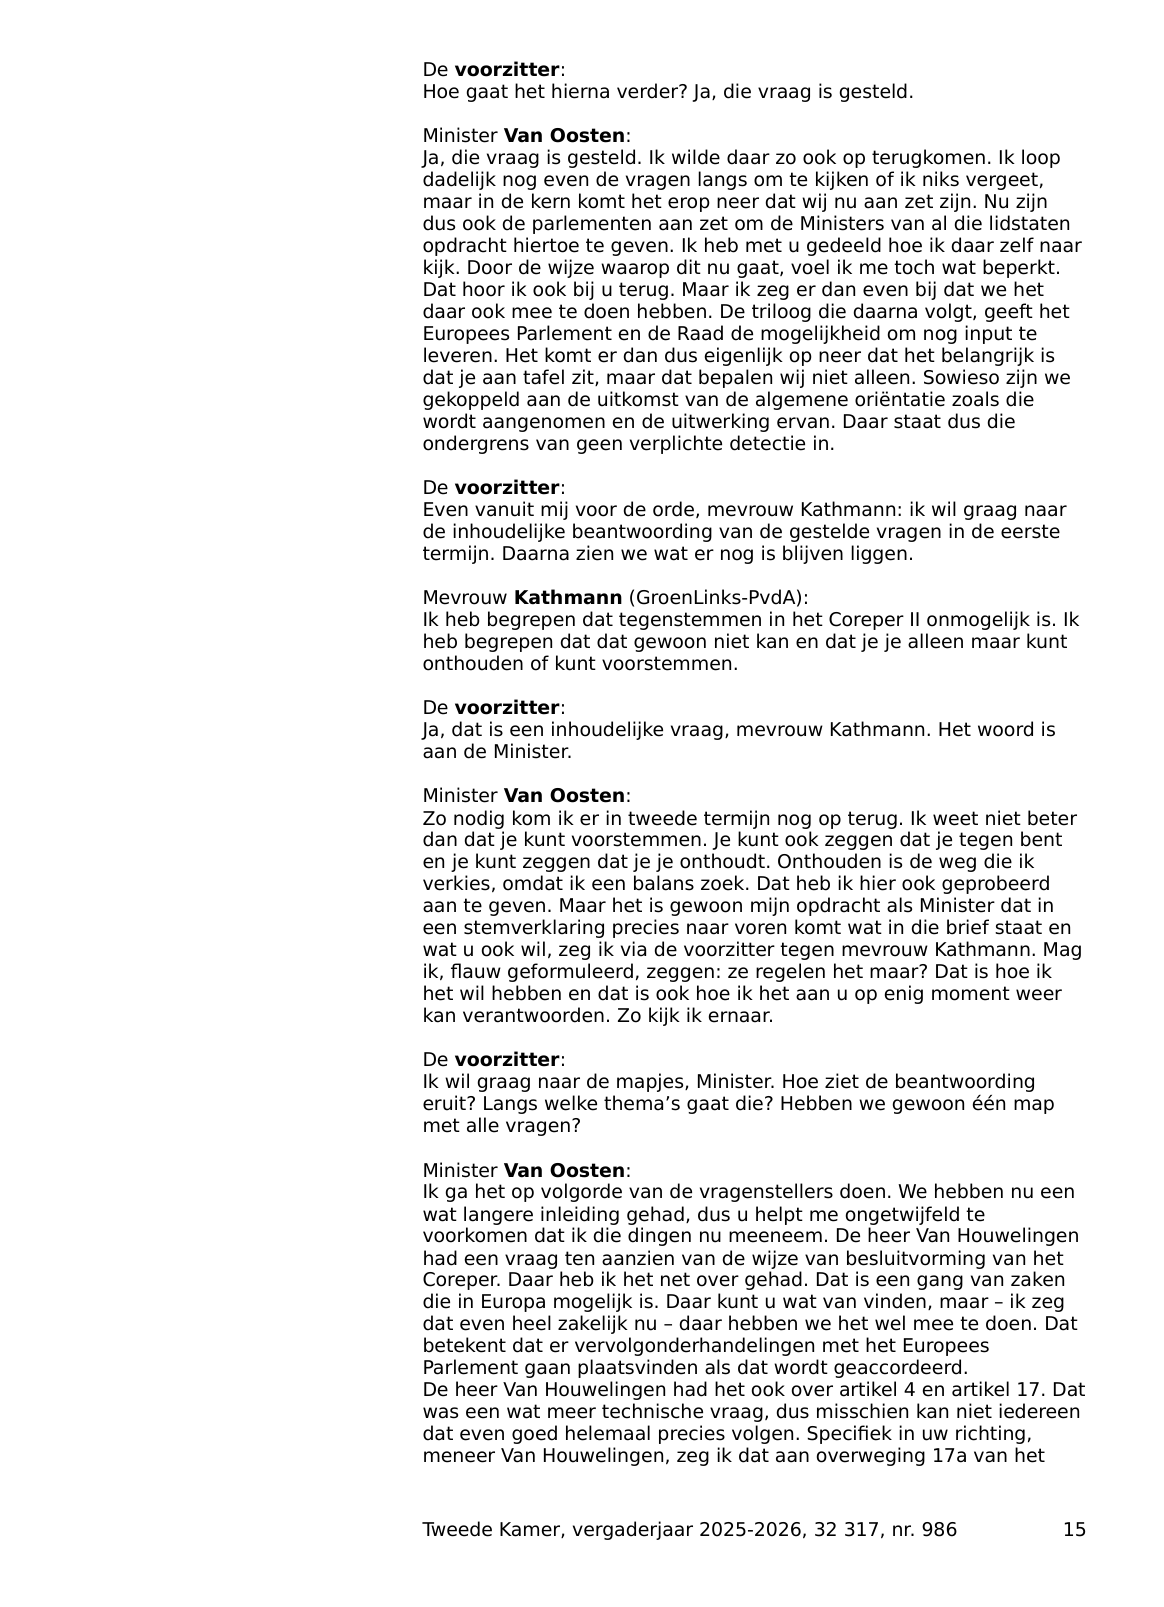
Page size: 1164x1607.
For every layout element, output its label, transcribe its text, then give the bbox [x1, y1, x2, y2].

text De voorzitter: [422, 1049, 1087, 1071]
text De voorzitter: [422, 697, 1087, 719]
text Ik wil graag naar de mapjes, Minister. Hoe ziet de beantwoording eruit? Langs welke thema’s gaat die? Hebben we gewoon één map met alle vragen? [422, 1071, 1087, 1137]
text Ja, die vraag is gesteld. Ik wilde daar zo ook op terugkomen. Ik loop dadelijk nog even de vragen langs om te kijken of ik niks vergeet, maar in de kern komt het erop neer dat wij nu aan zet zijn. Nu zijn dus ook de parlementen aan zet om de Ministers van al die lidstaten opdracht hiertoe te geven. Ik heb met u gedeeld hoe ik daar zelf naar kijk. Door de wijze waarop dit nu gaat, voel ik me toch wat beperkt. Dat hoor ik ook bij u terug. Maar ik zeg er dan even bij dat we het daar ook mee te doen hebben. De triloog die daarna volgt, geeft het Europees Parlement en de Raad de mogelijkheid om nog input te leveren. Het komt er dan dus eigenlijk op neer dat het belangrijk is dat je aan tafel zit, maar dat bepalen wij niet alleen. Sowieso zijn we gekoppeld aan de uitkomst van de algemene oriëntatie zoals die wordt aangenomen en de uitwerking ervan. Daar staat dus die ondergrens van geen verplichte detectie in. [422, 147, 1087, 455]
text Zo nodig kom ik er in tweede termijn nog op terug. Ik weet niet beter dan dat je kunt voorstemmen. Je kunt ook zeggen dat je tegen bent en je kunt zeggen dat je je onthoudt. Onthouden is de weg die ik verkies, omdat ik een balans zoek. Dat heb ik hier ook geprobeerd aan te geven. Maar het is gewoon mijn opdracht als Minister dat in een stemverklaring precies naar voren komt wat in die brief staat en wat u ook wil, zeg ik via de voorzitter tegen mevrouw Kathmann. Mag ik, flauw geformuleerd, zeggen: ze regelen het maar? Dat is hoe ik het wil hebben en dat is ook hoe ik het aan u op enig moment weer kan verantwoorden. Zo kijk ik ernaar. [422, 807, 1087, 1027]
text Ik ga het op volgorde van de vragenstellers doen. We hebben nu een wat langere inleiding gehad, dus u helpt me ongetwijfeld te voorkomen dat ik die dingen nu meeneem. De heer Van Houwelingen had een vraag ten aanzien van de wijze van besluitvorming van het Coreper. Daar heb ik het net over gehad. Dat is een gang van zaken die in Europa mogelijk is. Daar kunt u wat van vinden, maar – ik zeg dat even heel zakelijk nu – daar hebben we het wel mee te doen. Dat betekent dat er vervolgonderhandelingen met het Europees Parlement gaan plaatsvinden als dat wordt geaccordeerd. [422, 1181, 1087, 1379]
text Mevrouw Kathmann (GroenLinks-PvdA): [422, 587, 1087, 609]
text Minister Van Oosten: [422, 125, 1087, 147]
text De heer Van Houwelingen had het ook over artikel 4 en artikel 17. Dat was een wat meer technische vraag, dus misschien kan niet iedereen dat even goed helemaal precies volgen. Specifiek in uw richting, meneer Van Houwelingen, zeg ik dat aan overweging 17a van het [422, 1379, 1087, 1467]
text Ik heb begrepen dat tegenstemmen in het Coreper II onmogelijk is. Ik heb begrepen dat dat gewoon niet kan en dat je je alleen maar kunt onthouden of kunt voorstemmen. [422, 609, 1087, 675]
text De voorzitter: [422, 59, 1087, 81]
text Ja, dat is een inhoudelijke vraag, mevrouw Kathmann. Het woord is aan de Minister. [422, 719, 1087, 763]
text Minister Van Oosten: [422, 785, 1087, 807]
text Hoe gaat het hierna verder? Ja, die vraag is gesteld. [422, 81, 1087, 103]
text De voorzitter: [422, 477, 1087, 499]
text Even vanuit mij voor de orde, mevrouw Kathmann: ik wil graag naar de inhoudelijke beantwoording van de gestelde vragen in de eerste termijn. Daarna zien we wat er nog is blijven liggen. [422, 499, 1087, 565]
text Minister Van Oosten: [422, 1159, 1087, 1181]
